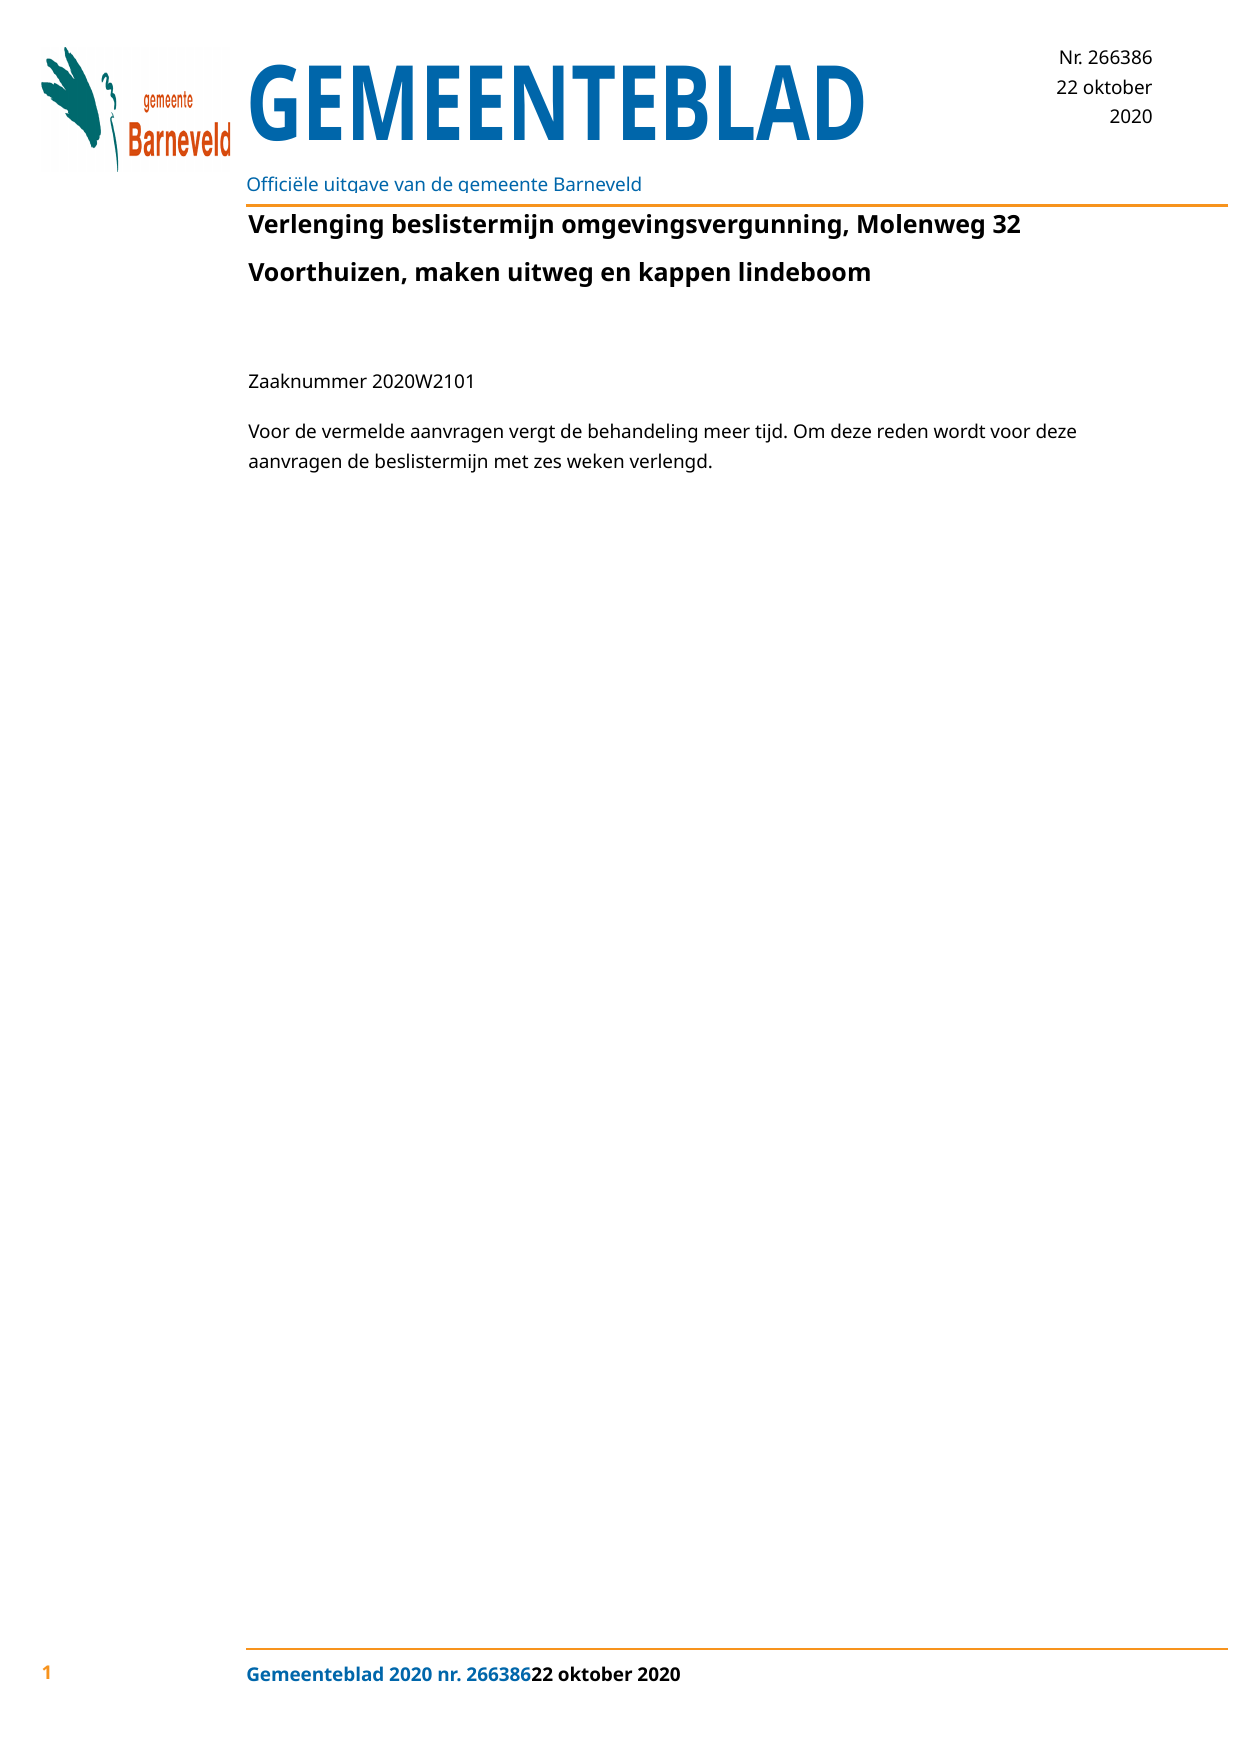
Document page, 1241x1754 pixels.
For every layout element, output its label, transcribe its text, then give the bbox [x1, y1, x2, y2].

text Zaaknummer 2020W2101 [248, 368, 1152, 394]
picture [41, 47, 231, 172]
text Verlenging beslistermijn omgevingsvergunning, Molenweg 32 Voorthuizen, maken uitweg en kappen lindeboom [248, 207, 1152, 288]
text Voor de vermelde aanvragen vergt de behandeling meer tijd. Om deze reden wordt voor deze aanvragen de beslistermijn met zes weken verlengd. [248, 419, 1152, 474]
